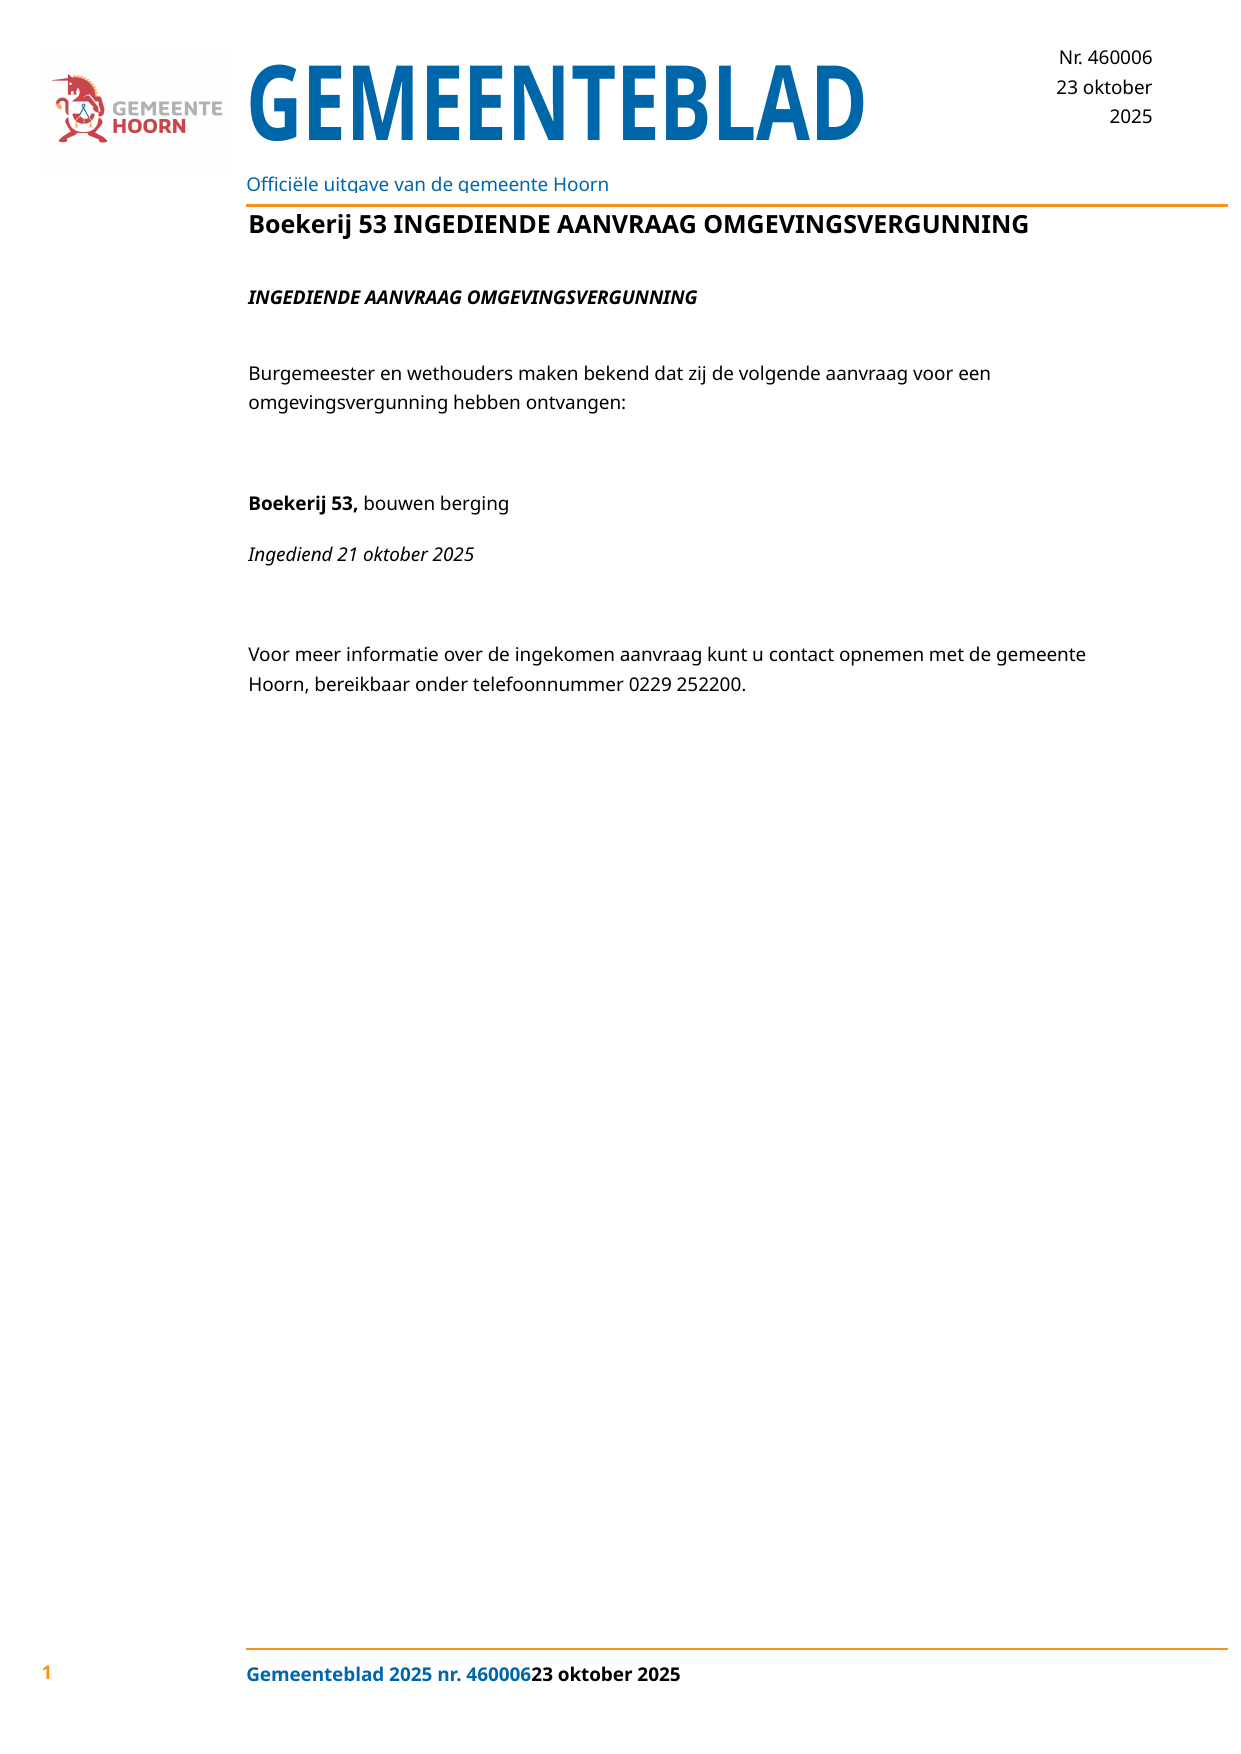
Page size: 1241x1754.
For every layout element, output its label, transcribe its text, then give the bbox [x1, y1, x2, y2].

text INGEDIENDE AANVRAAG OMGEVINGSVERGUNNING [248, 284, 1152, 309]
text Ingediend 21 oktober 2025 [248, 541, 1152, 567]
text Burgemeester en wethouders maken bekend dat zij de volgende aanvraag voor een omgevingsvergunning hebben ontvangen: [248, 360, 1152, 415]
text Voor meer informatie over de ingekomen aanvraag kunt u contact opnemen met de gemeente Hoorn, bereikbaar onder telefoonnummer 0229 252200. [248, 642, 1152, 697]
text Boekerij 53, bouwen berging [248, 490, 1152, 516]
picture [41, 47, 231, 172]
text Boekerij 53 INGEDIENDE AANVRAAG OMGEVINGSVERGUNNING [248, 207, 1152, 241]
